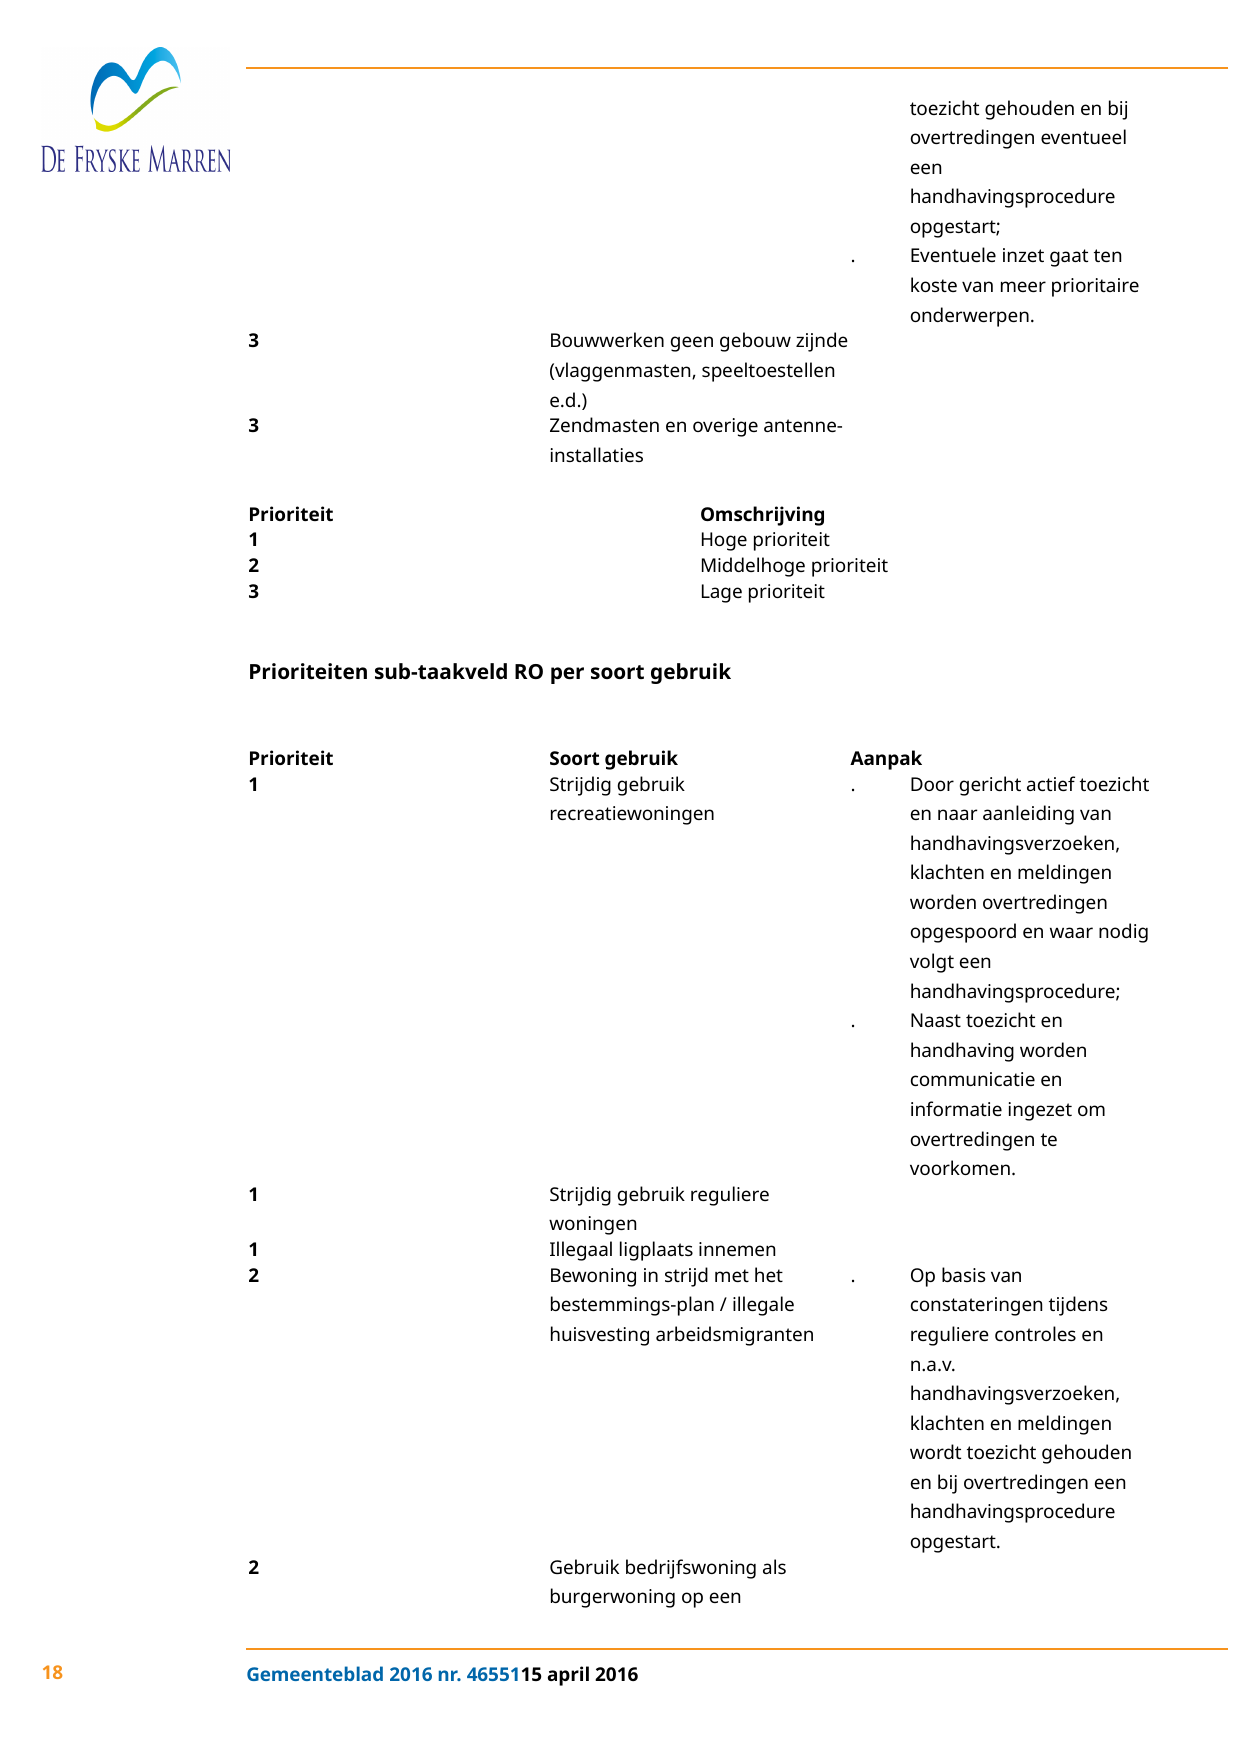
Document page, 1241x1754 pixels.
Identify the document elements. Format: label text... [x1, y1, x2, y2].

table_cell Zendmasten en overige antenne-installaties [549, 413, 850, 468]
table_cell 2 [248, 1554, 549, 1609]
table_cell Strijdig gebruik recreatiewoningen [549, 771, 850, 1181]
table_header Omschrijving [700, 501, 1152, 526]
table_cell 1 [248, 526, 700, 552]
table_cell 1 [248, 1181, 549, 1236]
table_cell Illegaal ligplaats innemen [549, 1236, 850, 1262]
table_cell [248, 95, 549, 328]
table_cell toezicht gehouden en bij overtredingen eventueel een handhavingsprocedure opgestart; Eventuele inzet gaat ten koste van meer prioritaire onderwerpen. [850, 95, 1152, 328]
table_cell 1 [248, 771, 549, 1181]
table_cell Strijdig gebruik reguliere woningen [549, 1181, 850, 1236]
table_header Prioriteit [248, 745, 549, 771]
table_cell 3 [248, 328, 549, 412]
table_cell 2 [248, 552, 700, 578]
text Prioriteiten sub-taakveld RO per soort gebruik [248, 657, 1152, 686]
picture [41, 47, 231, 172]
table_cell Middelhoge prioriteit [700, 552, 1152, 578]
table_header Aanpak [850, 745, 1152, 771]
table_cell Lage prioriteit [700, 578, 1152, 604]
table_cell Op basis van constateringen tijdens reguliere controles en n.a.v. handhavingsverzoeken, klachten en meldingen wordt toezicht gehouden en bij overtredingen een handhavingsprocedure opgestart. [850, 1262, 1152, 1554]
table_cell Hoge prioriteit [700, 526, 1152, 552]
table_cell Door gericht actief toezicht en naar aanleiding van handhavingsverzoeken, klachten en meldingen worden overtredingen opgespoord en waar nodig volgt een handhavingsprocedure; Naast toezicht en handhaving worden communicatie en informatie ingezet om overtredingen te voorkomen. [850, 771, 1152, 1181]
table_cell Bouwwerken geen gebouw zijnde (vlaggenmasten, speeltoestellen e.d.) [549, 328, 850, 412]
table_cell 3 [248, 413, 549, 468]
table_cell [549, 95, 850, 328]
table_cell Bewoning in strijd met het bestemmings-plan / illegale huisvesting arbeidsmigranten [549, 1262, 850, 1554]
table_cell 1 [248, 1236, 549, 1262]
table_header Prioriteit [248, 501, 700, 526]
table_cell 3 [248, 578, 700, 604]
table_header Soort gebruik [549, 745, 850, 771]
table_cell 2 [248, 1262, 549, 1554]
table_cell Gebruik bedrijfswoning als burgerwoning op een [549, 1554, 850, 1609]
